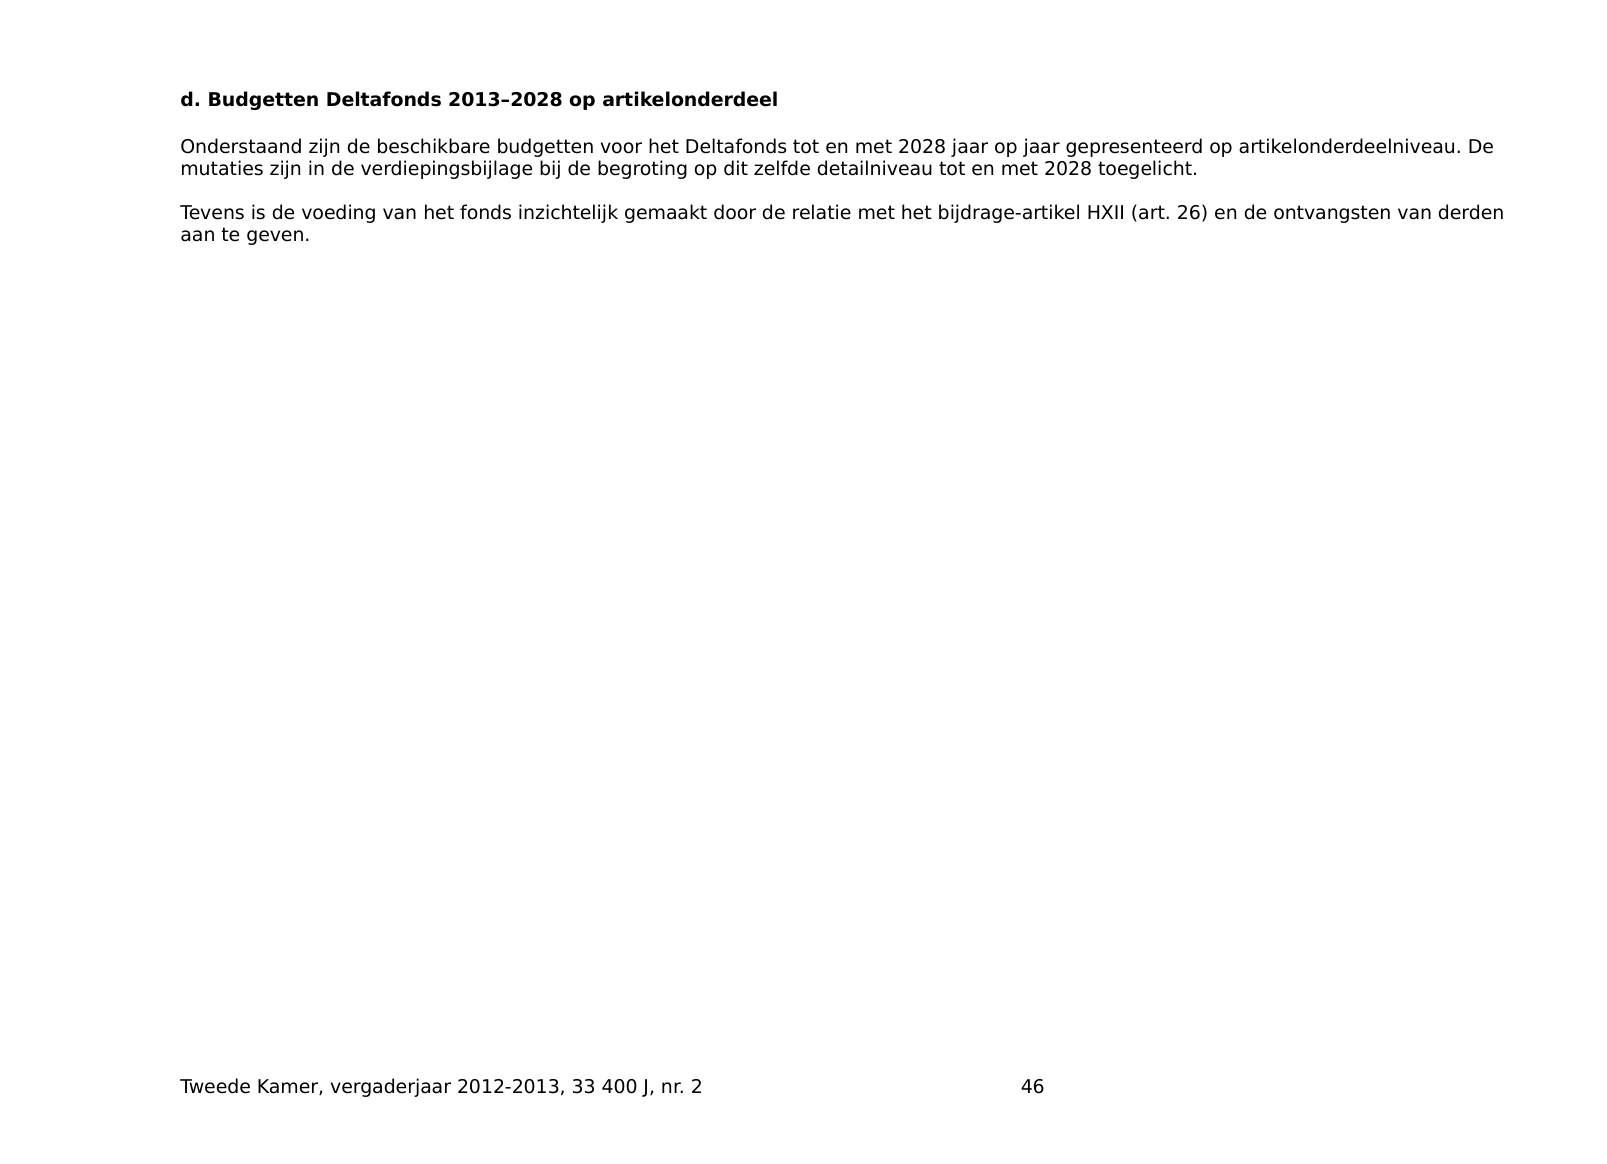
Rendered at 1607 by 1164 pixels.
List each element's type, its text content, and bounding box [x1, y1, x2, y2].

text Onderstaand zijn de beschikbare budgetten voor het Deltafonds tot en met 2028 jaar op jaar gepresenteerd op artikelonderdeelniveau. De mutaties zijn in de verdiepingsbijlage bij de begroting op dit zelfde detailniveau tot en met 2028 toegelicht. [180, 136, 1529, 180]
subtitle d. Budgetten Deltafonds 2013–2028 op artikelonderdeel [180, 89, 1529, 111]
text Tevens is de voeding van het fonds inzichtelijk gemaakt door de relatie met het bijdrage-artikel HXII (art. 26) en de ontvangsten van derden aan te geven. [180, 202, 1529, 246]
